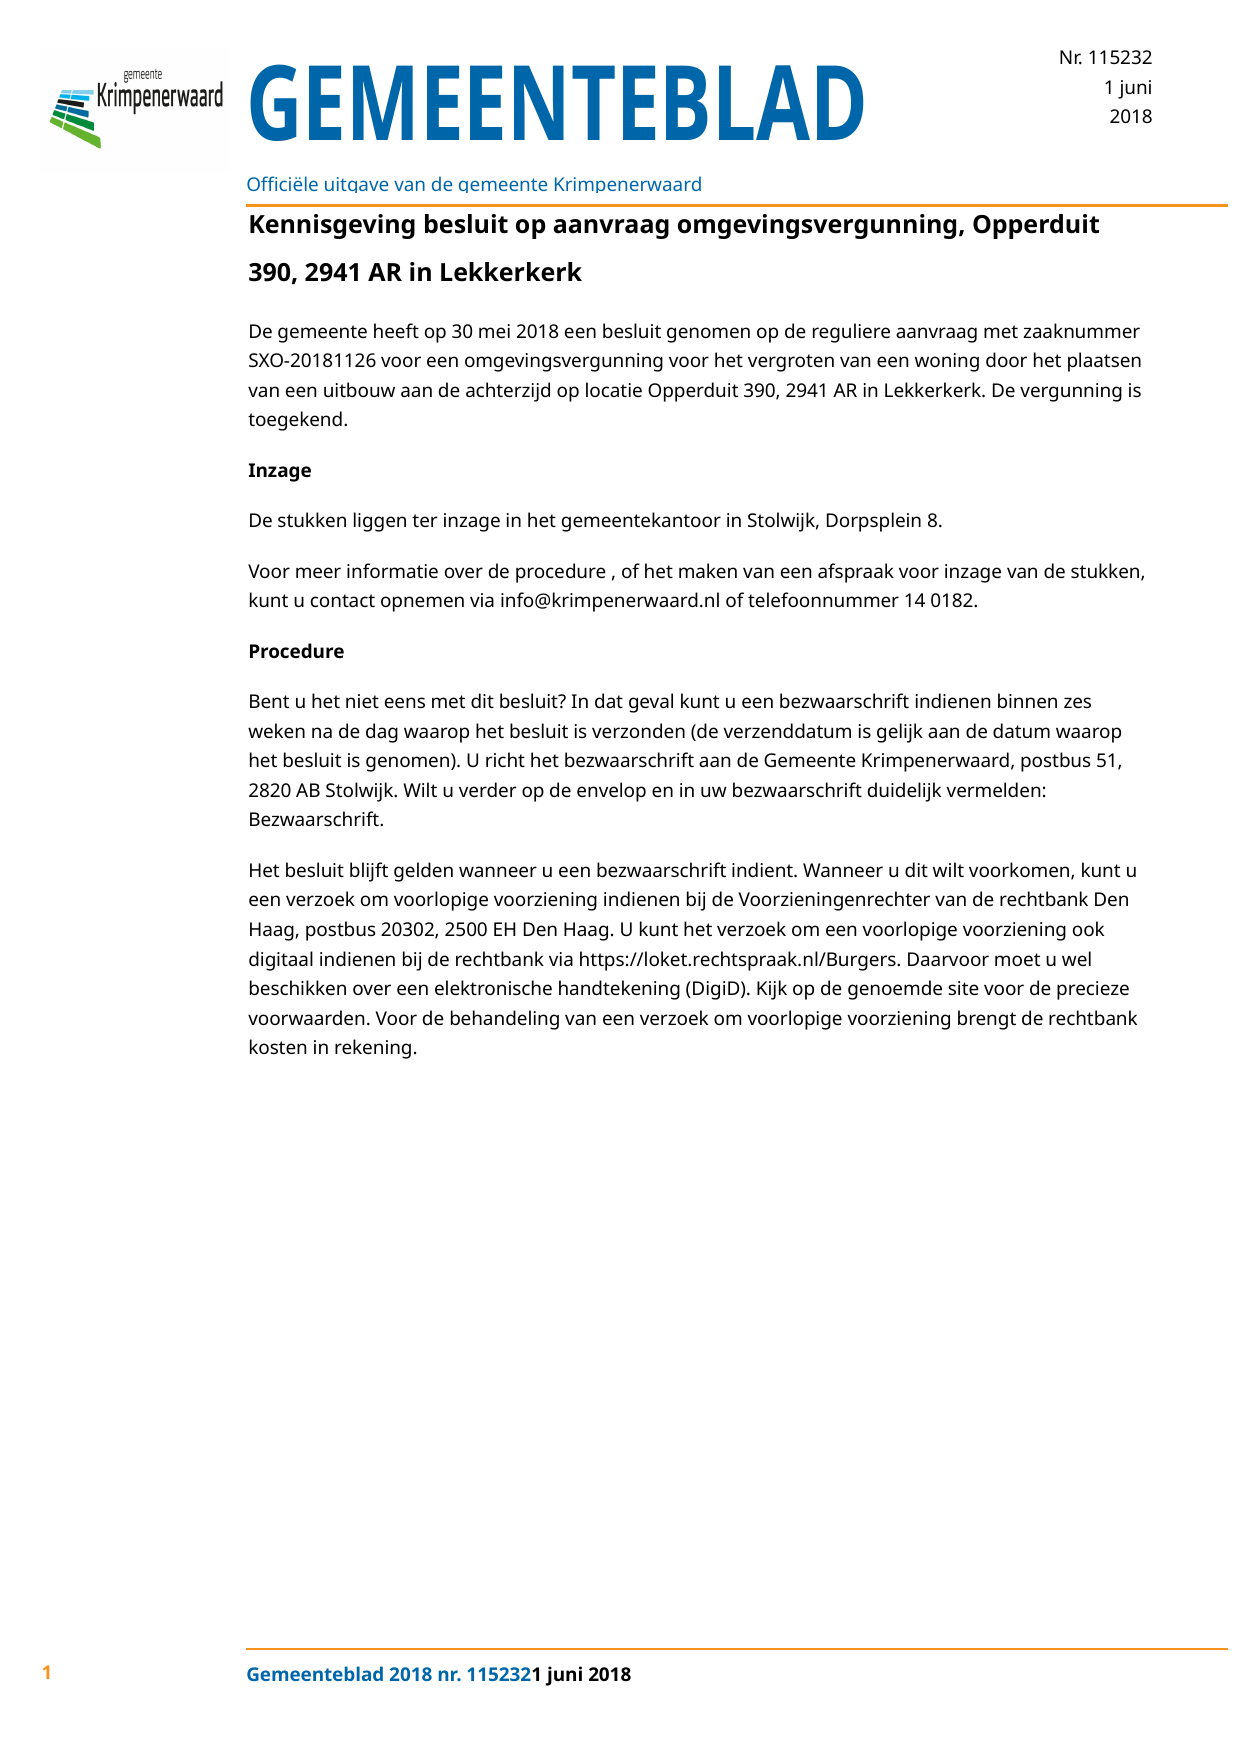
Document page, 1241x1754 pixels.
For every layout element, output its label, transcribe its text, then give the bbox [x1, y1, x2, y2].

text Kennisgeving besluit op aanvraag omgevingsvergunning, Opperduit 390, 2941 AR in Lekkerkerk [248, 207, 1152, 288]
text De stukken liggen ter inzage in het gemeentekantoor in Stolwijk, Dorpsplein 8. [248, 507, 1152, 533]
text De gemeente heeft op 30 mei 2018 een besluit genomen op de reguliere aanvraag met zaaknummer SXO-20181126 voor een omgevingsvergunning voor het vergroten van een woning door het plaatsen van een uitbouw aan de achterzijd op locatie Opperduit 390, 2941 AR in Lekkerkerk. De vergunning is toegekend. [248, 318, 1152, 432]
text Inzage [248, 457, 1152, 483]
text Het besluit blijft gelden wanneer u een bezwaarschrift indient. Wanneer u dit wilt voorkomen, kunt u een verzoek om voorlopige voorziening indienen bij de Voorzieningenrechter van de rechtbank Den Haag, postbus 20302, 2500 EH Den Haag. U kunt het verzoek om een voorlopige voorziening ook digitaal indienen bij de rechtbank via https://loket.rechtspraak.nl/Burgers. Daarvoor moet u wel beschikken over een elektronische handtekening (DigiD). Kijk op de genoemde site voor de precieze voorwaarden. Voor de behandeling van een verzoek om voorlopige voorziening brengt de rechtbank kosten in rekening. [248, 857, 1152, 1060]
text Voor meer informatie over de procedure , of het maken van een afspraak voor inzage van de stukken, kunt u contact opnemen via info@krimpenerwaard.nl of telefoonnummer 14 0182. [248, 558, 1152, 613]
text Bent u het niet eens met dit besluit? In dat geval kunt u een bezwaarschrift indienen binnen zes weken na de dag waarop het besluit is verzonden (de verzenddatum is gelijk aan de datum waarop het besluit is genomen). U richt het bezwaarschrift aan de Gemeente Krimpenerwaard, postbus 51, 2820 AB Stolwijk. Wilt u verder op de envelop en in uw bezwaarschrift duidelijk vermelden: Bezwaarschrift. [248, 688, 1152, 832]
picture [41, 47, 231, 172]
text Procedure [248, 638, 1152, 664]
